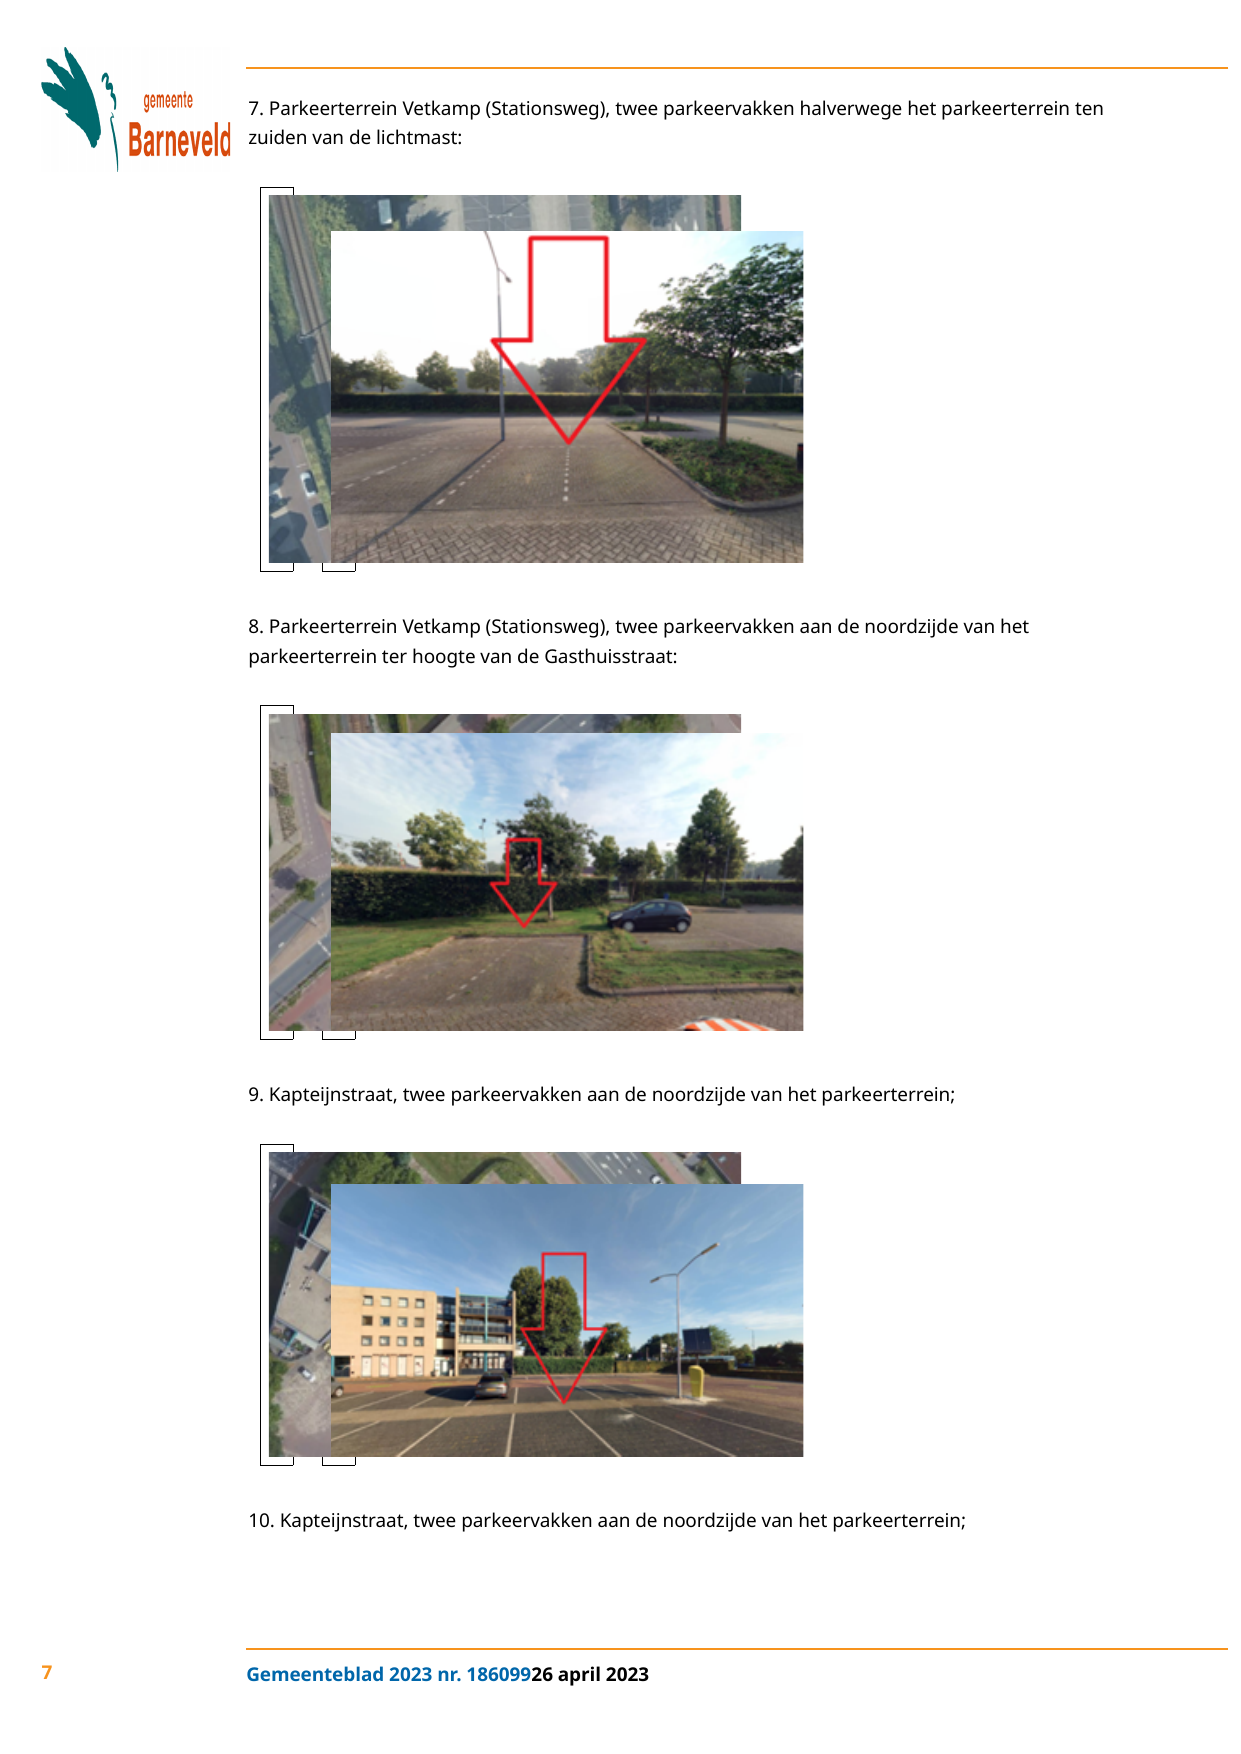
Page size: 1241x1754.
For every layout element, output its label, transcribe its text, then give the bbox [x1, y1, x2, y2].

picture [268, 714, 804, 1031]
text 9. Kapteijnstraat, twee parkeervakken aan de noordzijde van het parkeerterrein; [248, 1081, 1152, 1107]
text 10. Kapteijnstraat, twee parkeervakken aan de noordzijde van het parkeerterrein; [248, 1507, 1152, 1533]
picture [268, 1152, 804, 1457]
text 7. Parkeerterrein Vetkamp (Stationsweg), twee parkeervakken halverwege het parkeerterrein ten zuiden van de lichtmast: [248, 95, 1152, 150]
picture [268, 195, 804, 563]
picture [41, 47, 231, 172]
text 8. Parkeerterrein Vetkamp (Stationsweg), twee parkeervakken aan de noordzijde van het parkeerterrein ter hoogte van de Gasthuisstraat: [248, 613, 1152, 669]
